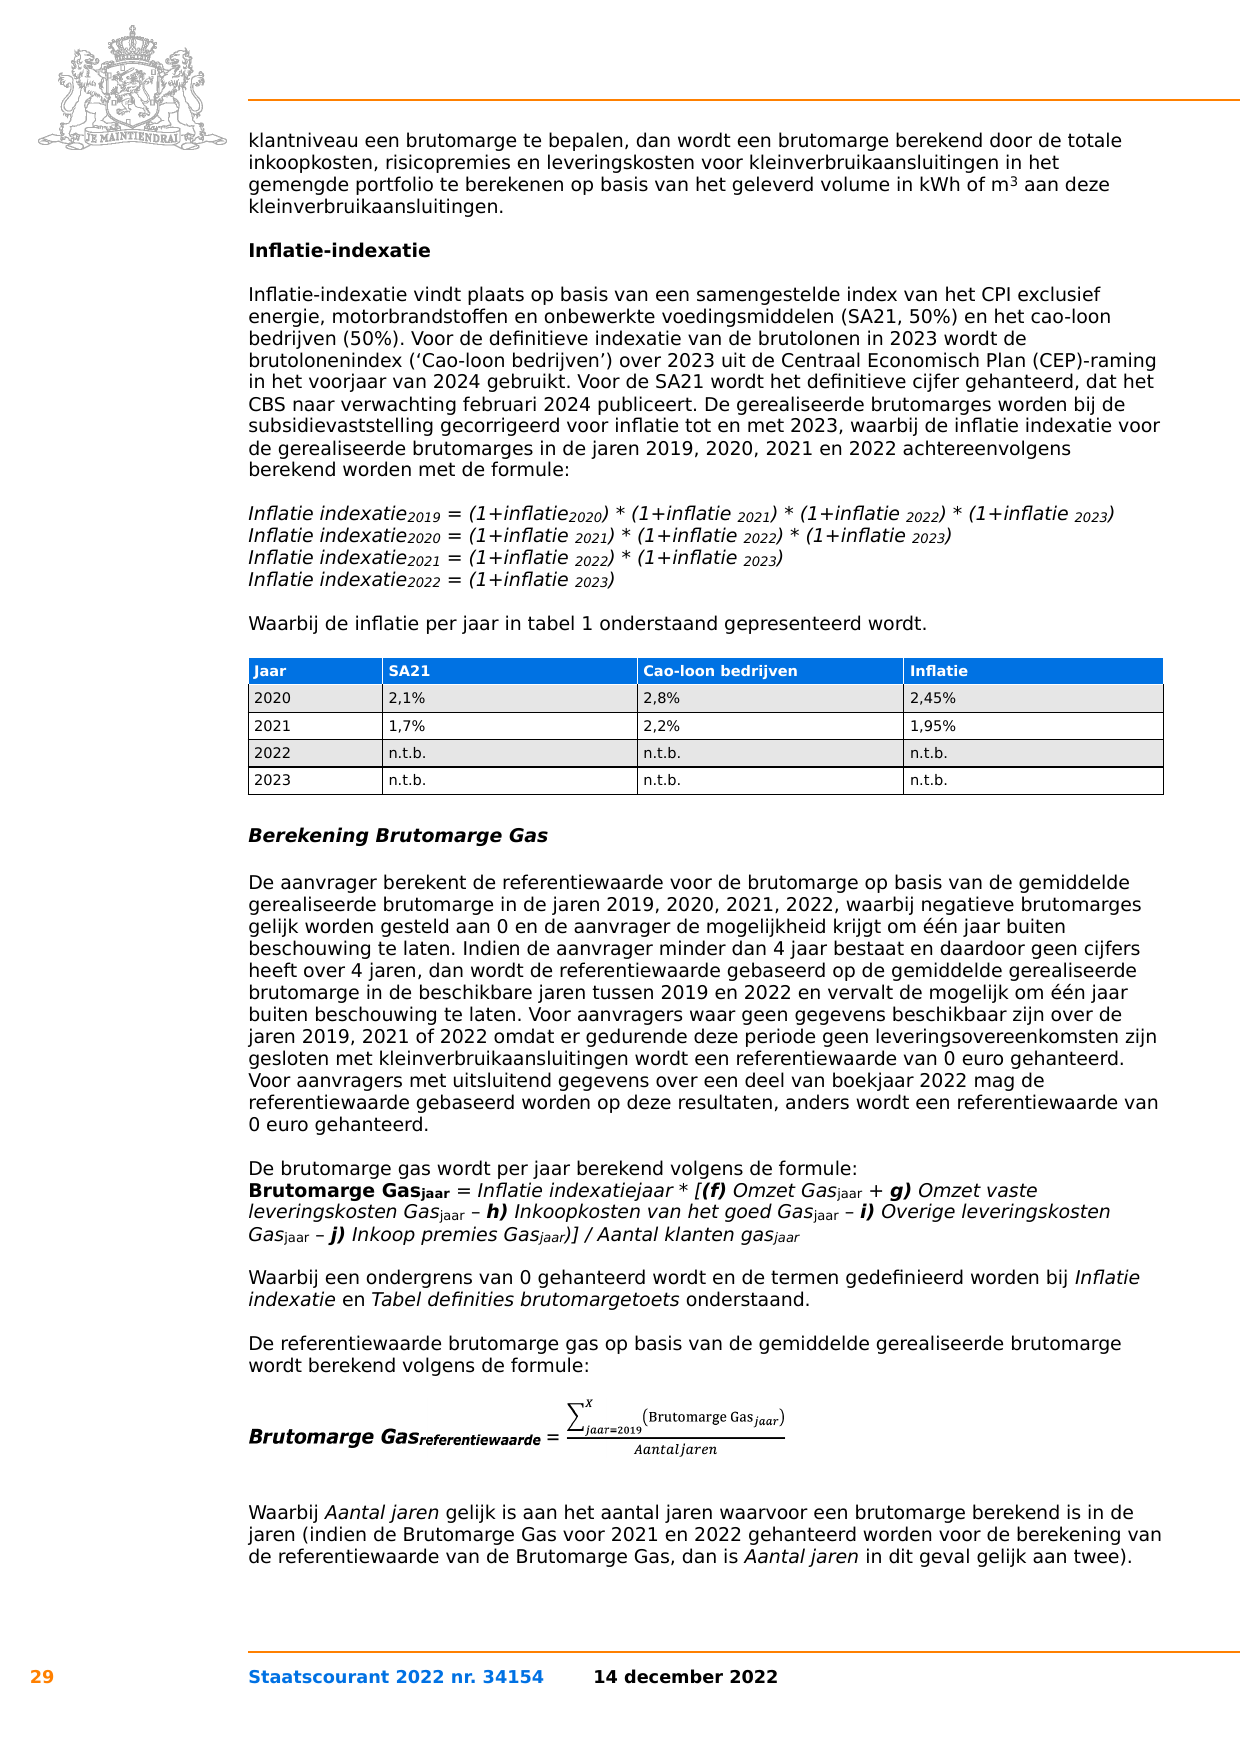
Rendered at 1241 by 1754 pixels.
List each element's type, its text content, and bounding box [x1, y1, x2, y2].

text Inflatie indexatie2021 = (1+inflatie 2022) * (1+inflatie 2023) [248, 547, 1163, 569]
table_cell 2023 [249, 768, 382, 794]
subtitle Inflatie-indexatie [248, 240, 1163, 262]
subtitle Berekening Brutomarge Gas [248, 825, 1163, 847]
table_cell n.t.b. [638, 768, 903, 794]
table_cell 2,1% [383, 685, 637, 712]
text Waarbij Aantal jaren gelijk is aan het aantal jaren waarvoor een brutomarge berekend is in de jaren (indien de Brutomarge Gas voor 2021 en 2022 gehanteerd worden voor de berekening van de referentiewaarde van de Brutomarge Gas, dan is Aantal jaren in dit geval gelijk aan twee). [248, 1502, 1163, 1568]
text Inflatie-indexatie vindt plaats op basis van een samengestelde index van het CPI exclusief energie, motorbrandstoffen en onbewerkte voedingsmiddelen (SA21, 50%) en het cao-loon bedrijven (50%). Voor de definitieve indexatie van de brutolonen in 2023 wordt de brutolonenindex (‘Cao-loon bedrijven’) over 2023 uit de Centraal Economisch Plan (CEP)-raming in het voorjaar van 2024 gebruikt. Voor de SA21 wordt het definitieve cijfer gehanteerd, dat het CBS naar verwachting februari 2024 publiceert. De gerealiseerde brutomarges worden bij de subsidievaststelling gecorrigeerd voor inflatie tot en met 2023, waarbij de inflatie indexatie voor de gerealiseerde brutomarges in de jaren 2019, 2020, 2021 en 2022 achtereenvolgens berekend worden met de formule: [248, 283, 1163, 481]
text Waarbij de inflatie per jaar in tabel 1 onderstaand gepresenteerd wordt. [248, 613, 1163, 635]
picture [38, 25, 227, 150]
text Inflatie indexatie2022 = (1+inflatie 2023) [248, 569, 1163, 591]
table_cell n.t.b. [904, 740, 1163, 766]
text De brutomarge gas wordt per jaar berekend volgens de formule: [248, 1157, 1163, 1179]
text Inflatie indexatie2019 = (1+inflatie2020) * (1+inflatie 2021) * (1+inflatie 2022) * (1+inflatie 2023) [248, 503, 1163, 525]
text De referentiewaarde brutomarge gas op basis van de gemiddelde gerealiseerde brutomarge wordt berekend volgens de formule: [248, 1333, 1163, 1377]
table_cell 2,8% [638, 685, 903, 712]
table_cell n.t.b. [904, 768, 1163, 794]
table_header Inflatie [904, 658, 1163, 684]
text klantniveau een brutomarge te bepalen, dan wordt een brutomarge berekend door de totale inkoopkosten, risicopremies en leveringskosten voor kleinverbruikaansluitingen in het gemengde portfolio te berekenen op basis van het geleverd volume in kWh of m3 aan deze kleinverbruikaansluitingen. [248, 130, 1163, 218]
table_cell n.t.b. [638, 740, 903, 766]
table_cell n.t.b. [383, 740, 637, 766]
picture [248, 1398, 786, 1458]
table_cell 2022 [249, 740, 382, 766]
table_cell 2,2% [638, 713, 903, 739]
table_cell 2021 [249, 713, 382, 739]
text Brutomarge Gasjaar = Inflatie indexatiejaar * [(f) Omzet Gasjaar + g) Omzet vaste leveringskosten Gasjaar – h) Inkoopkosten van het goed Gasjaar – i) Overige leveringskosten Gasjaar – j) Inkoop premies Gasjaar)] / Aantal klanten gasjaar [248, 1179, 1163, 1245]
table_header Cao-loon bedrijven [638, 658, 903, 684]
text Waarbij een ondergrens van 0 gehanteerd wordt en de termen gedefinieerd worden bij Inflatie indexatie en Tabel definities brutomargetoets onderstaand. [248, 1267, 1163, 1311]
table_header SA21 [383, 658, 637, 684]
table_header Jaar [249, 658, 382, 684]
table_cell 2,45% [904, 685, 1163, 712]
text Inflatie indexatie2020 = (1+inflatie 2021) * (1+inflatie 2022) * (1+inflatie 2023) [248, 525, 1163, 547]
table_cell 1,95% [904, 713, 1163, 739]
table_cell n.t.b. [383, 768, 637, 794]
table_cell 2020 [249, 685, 382, 712]
table_cell 1,7% [383, 713, 637, 739]
text De aanvrager berekent de referentiewaarde voor de brutomarge op basis van de gemiddelde gerealiseerde brutomarge in de jaren 2019, 2020, 2021, 2022, waarbij negatieve brutomarges gelijk worden gesteld aan 0 en de aanvrager de mogelijkheid krijgt om één jaar buiten beschouwing te laten. Indien de aanvrager minder dan 4 jaar bestaat en daardoor geen cijfers heeft over 4 jaren, dan wordt de referentiewaarde gebaseerd op de gemiddelde gerealiseerde brutomarge in de beschikbare jaren tussen 2019 en 2022 en vervalt de mogelijk om één jaar buiten beschouwing te laten. Voor aanvragers waar geen gegevens beschikbaar zijn over de jaren 2019, 2021 of 2022 omdat er gedurende deze periode geen leveringsovereenkomsten zijn gesloten met kleinverbruikaansluitingen wordt een referentiewaarde van 0 euro gehanteerd. Voor aanvragers met uitsluitend gegevens over een deel van boekjaar 2022 mag de referentiewaarde gebaseerd worden op deze resultaten, anders wordt een referentiewaarde van 0 euro gehanteerd. [248, 872, 1163, 1136]
